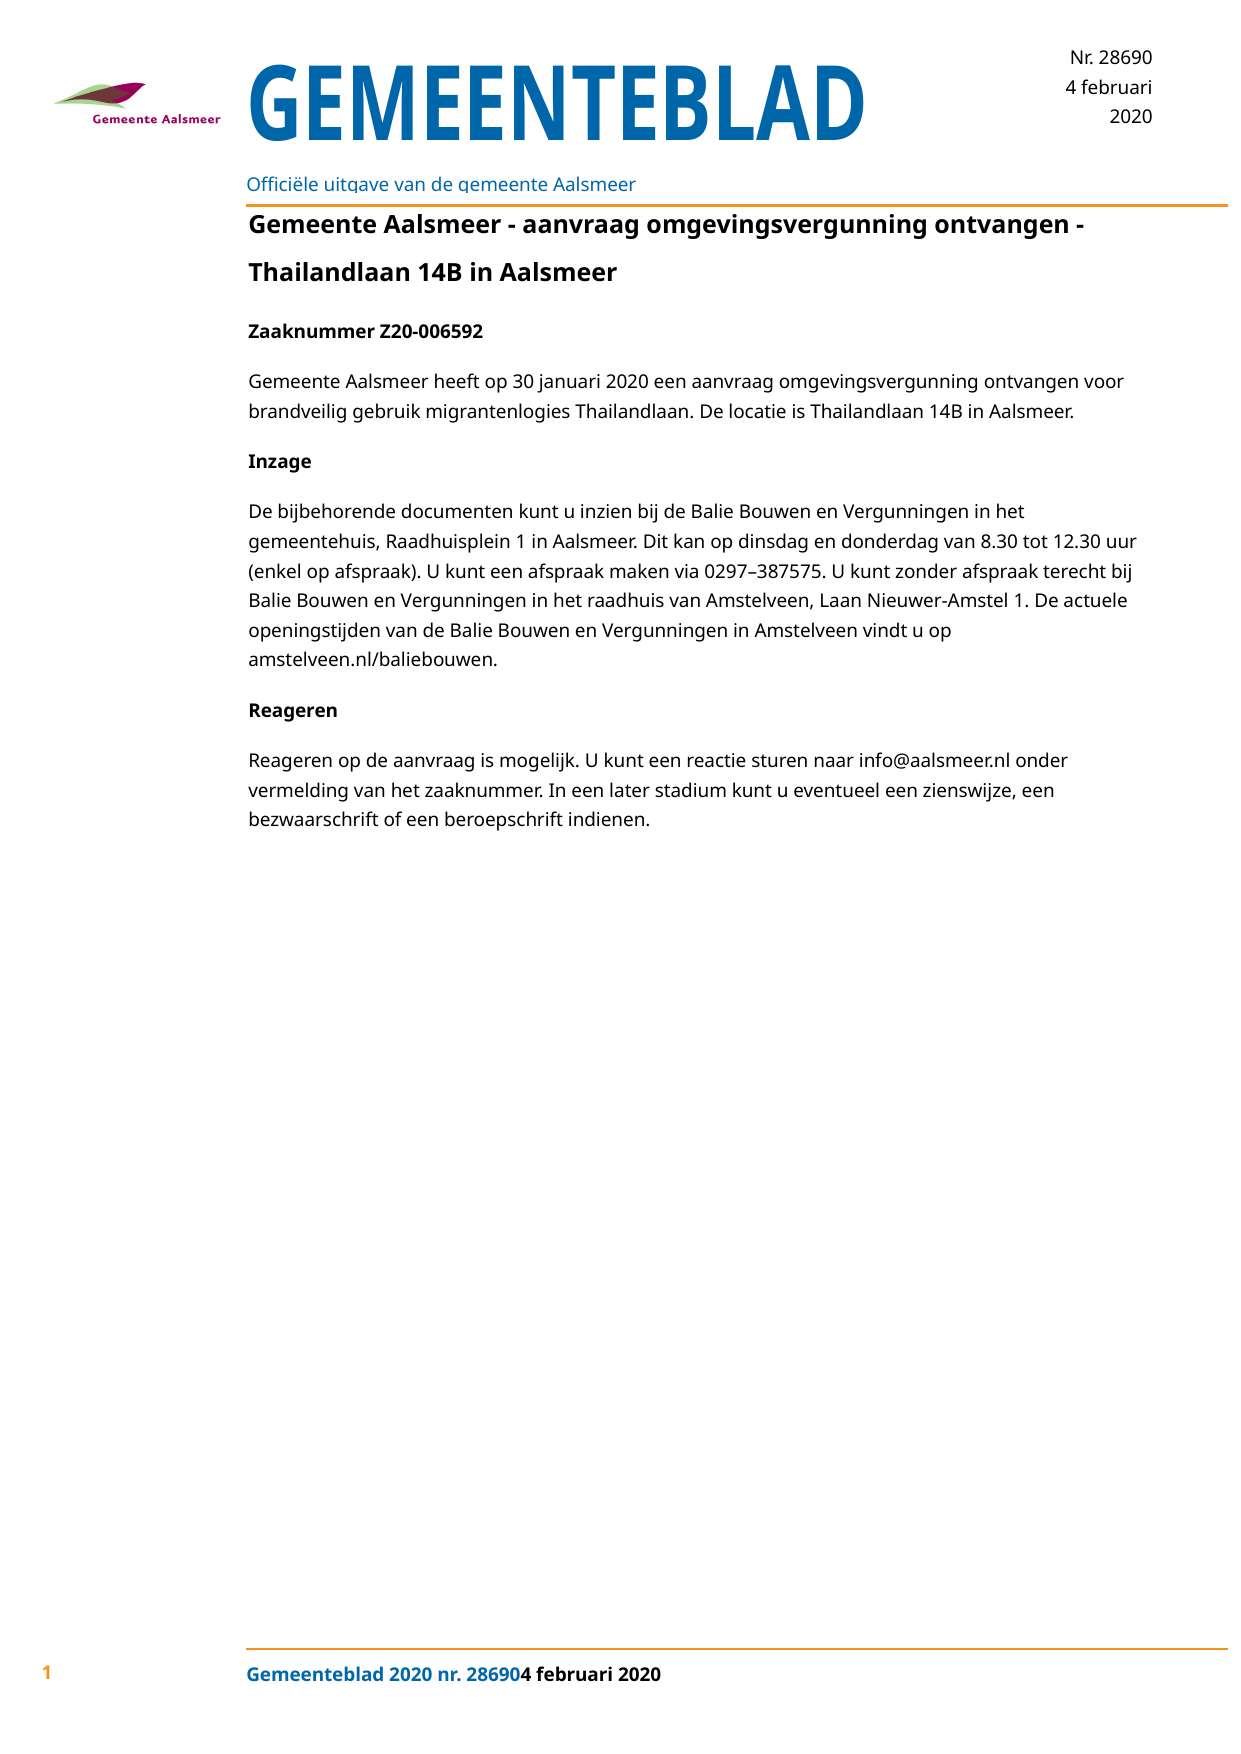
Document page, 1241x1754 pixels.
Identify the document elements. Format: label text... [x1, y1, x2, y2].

text Inzage [248, 448, 1152, 474]
text Gemeente Aalsmeer - aanvraag omgevingsvergunning ontvangen - Thailandlaan 14B in Aalsmeer [248, 207, 1152, 288]
text Zaaknummer Z20-006592 [248, 318, 1152, 344]
text Reageren op de aanvraag is mogelijk. U kunt een reactie sturen naar info@aalsmeer.nl onder vermelding van het zaaknummer. In een later stadium kunt u eventueel een zienswijze, een bezwaarschrift of een beroepschrift indienen. [248, 747, 1152, 832]
picture [41, 47, 231, 172]
text Reageren [248, 697, 1152, 723]
text De bijbehorende documenten kunt u inzien bij de Balie Bouwen en Vergunningen in het gemeentehuis, Raadhuisplein 1 in Aalsmeer. Dit kan op dinsdag en donderdag van 8.30 tot 12.30 uur (enkel op afspraak). U kunt een afspraak maken via 0297–387575. U kunt zonder afspraak terecht bij Balie Bouwen en Vergunningen in het raadhuis van Amstelveen, Laan Nieuwer-Amstel 1. De actuele openingstijden van de Balie Bouwen en Vergunningen in Amstelveen vindt u op amstelveen.nl/baliebouwen. [248, 499, 1152, 672]
text Gemeente Aalsmeer heeft op 30 januari 2020 een aanvraag omgevingsvergunning ontvangen voor brandveilig gebruik migrantenlogies Thailandlaan. De locatie is Thailandlaan 14B in Aalsmeer. [248, 368, 1152, 424]
